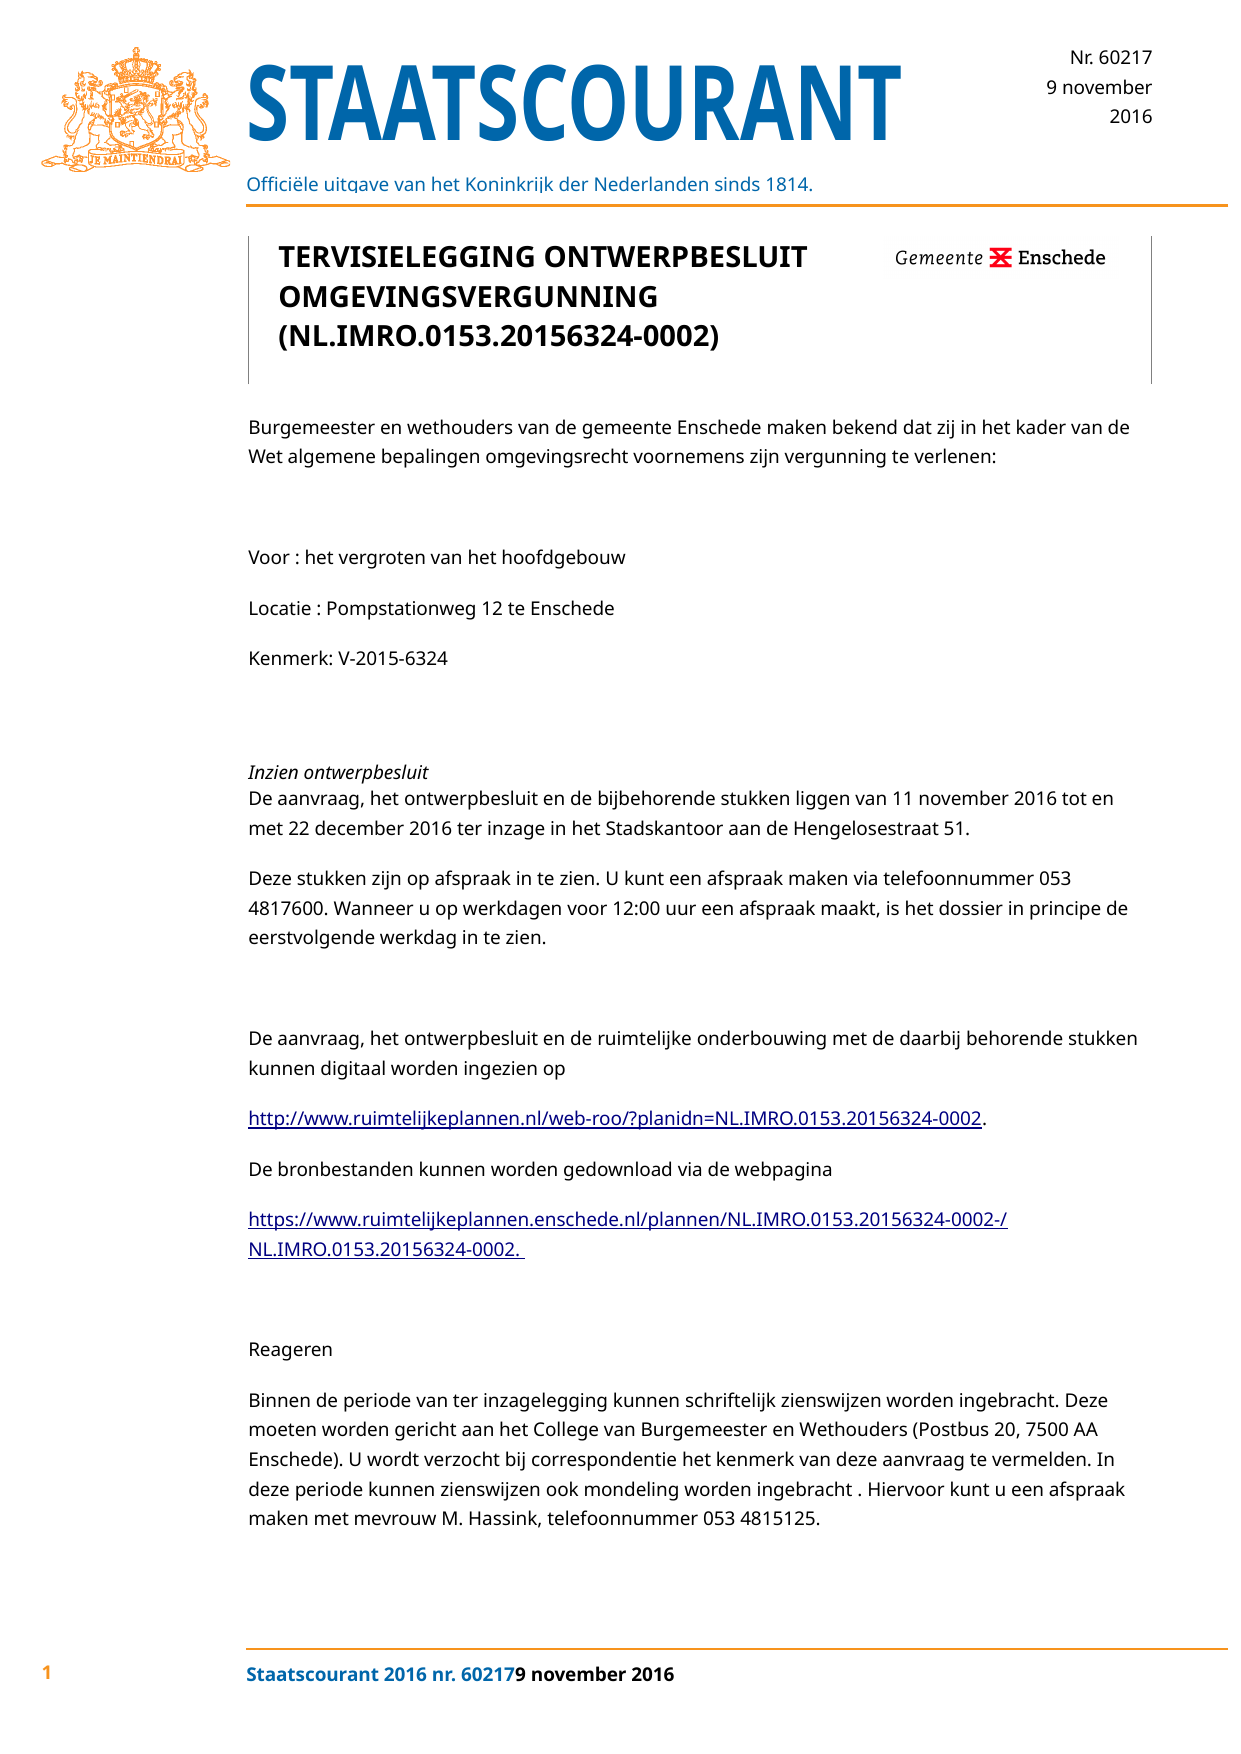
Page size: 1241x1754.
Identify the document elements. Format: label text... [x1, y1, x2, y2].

text De bronbestanden kunnen worden gedownload via de webpagina [248, 1156, 1152, 1181]
picture [882, 236, 1119, 279]
text De aanvraag, het ontwerpbesluit en de ruimtelijke onderbouwing met de daarbij behorende stukken kunnen digitaal worden ingezien op [248, 1025, 1152, 1081]
text Kenmerk: V-2015-6324 [248, 645, 1152, 671]
table_header TERVISIELEGGING ONTWERPBESLUIT OMGEVINGSVERGUNNING (NL.IMRO.0153.20156324-0002) [249, 236, 850, 384]
text Binnen de periode van ter inzagelegging kunnen schriftelijk zienswijzen worden ingebracht. Deze moeten worden gericht aan het College van Burgemeester en Wethouders (Postbus 20, 7500 AA Enschede). U wordt verzocht bij correspondentie het kenmerk van deze aanvraag te vermelden. In deze periode kunnen zienswijzen ook mondeling worden ingebracht . Hiervoor kunt u een afspraak maken met mevrouw M. Hassink, telefoonnummer 053 4815125. [248, 1387, 1152, 1531]
picture [41, 47, 231, 172]
text Deze stukken zijn op afspraak in te zien. U kunt een afspraak maken via telefoonnummer 053 4817600. Wanneer u op werkdagen voor 12:00 uur een afspraak maakt, is het dossier in principe de eerstvolgende werkdag in te zien. [248, 865, 1152, 950]
table_header [850, 236, 1151, 384]
text Inzien ontwerpbesluit [248, 759, 1152, 785]
text Locatie : Pompstationweg 12 te Enschede [248, 595, 1152, 621]
text De aanvraag, het ontwerpbesluit en de bijbehorende stukken liggen van 11 november 2016 tot en met 22 december 2016 ter inzage in het Stadskantoor aan de Hengelosestraat 51. [248, 785, 1152, 841]
text https://www.ruimtelijkeplannen.enschede.nl/plannen/NL.IMRO.0153.20156324-0002-/NL.IMRO.0153.20156324-0002. [248, 1206, 1152, 1261]
text http://www.ruimtelijkeplannen.nl/web-roo/?planidn=NL.IMRO.0153.20156324-0002. [248, 1105, 1152, 1131]
text Voor : het vergroten van het hoofdgebouw [248, 544, 1152, 570]
text Burgemeester en wethouders van de gemeente Enschede maken bekend dat zij in het kader van de Wet algemene bepalingen omgevingsrecht voornemens zijn vergunning te verlenen: [248, 414, 1152, 469]
text Reageren [248, 1337, 1152, 1362]
